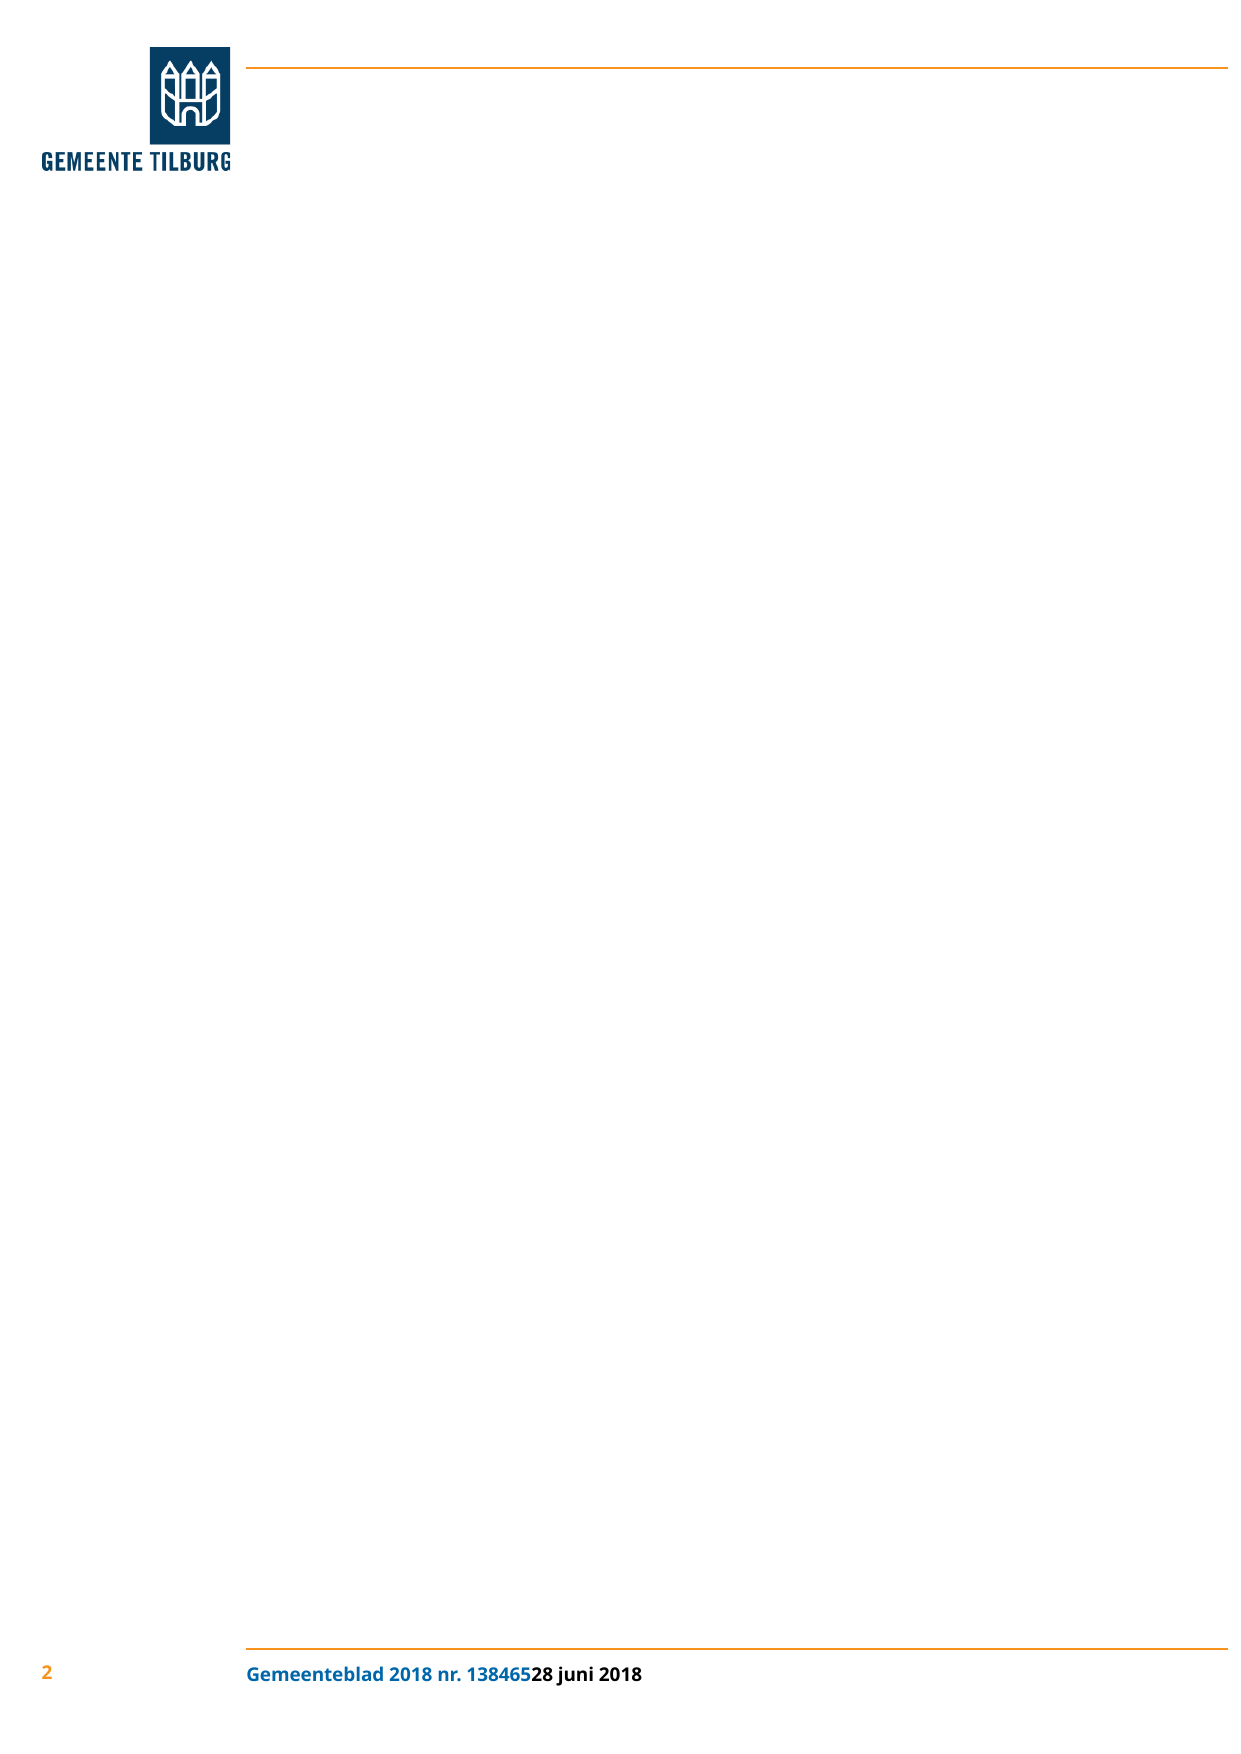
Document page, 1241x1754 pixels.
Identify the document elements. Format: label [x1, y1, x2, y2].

picture [41, 47, 231, 172]
